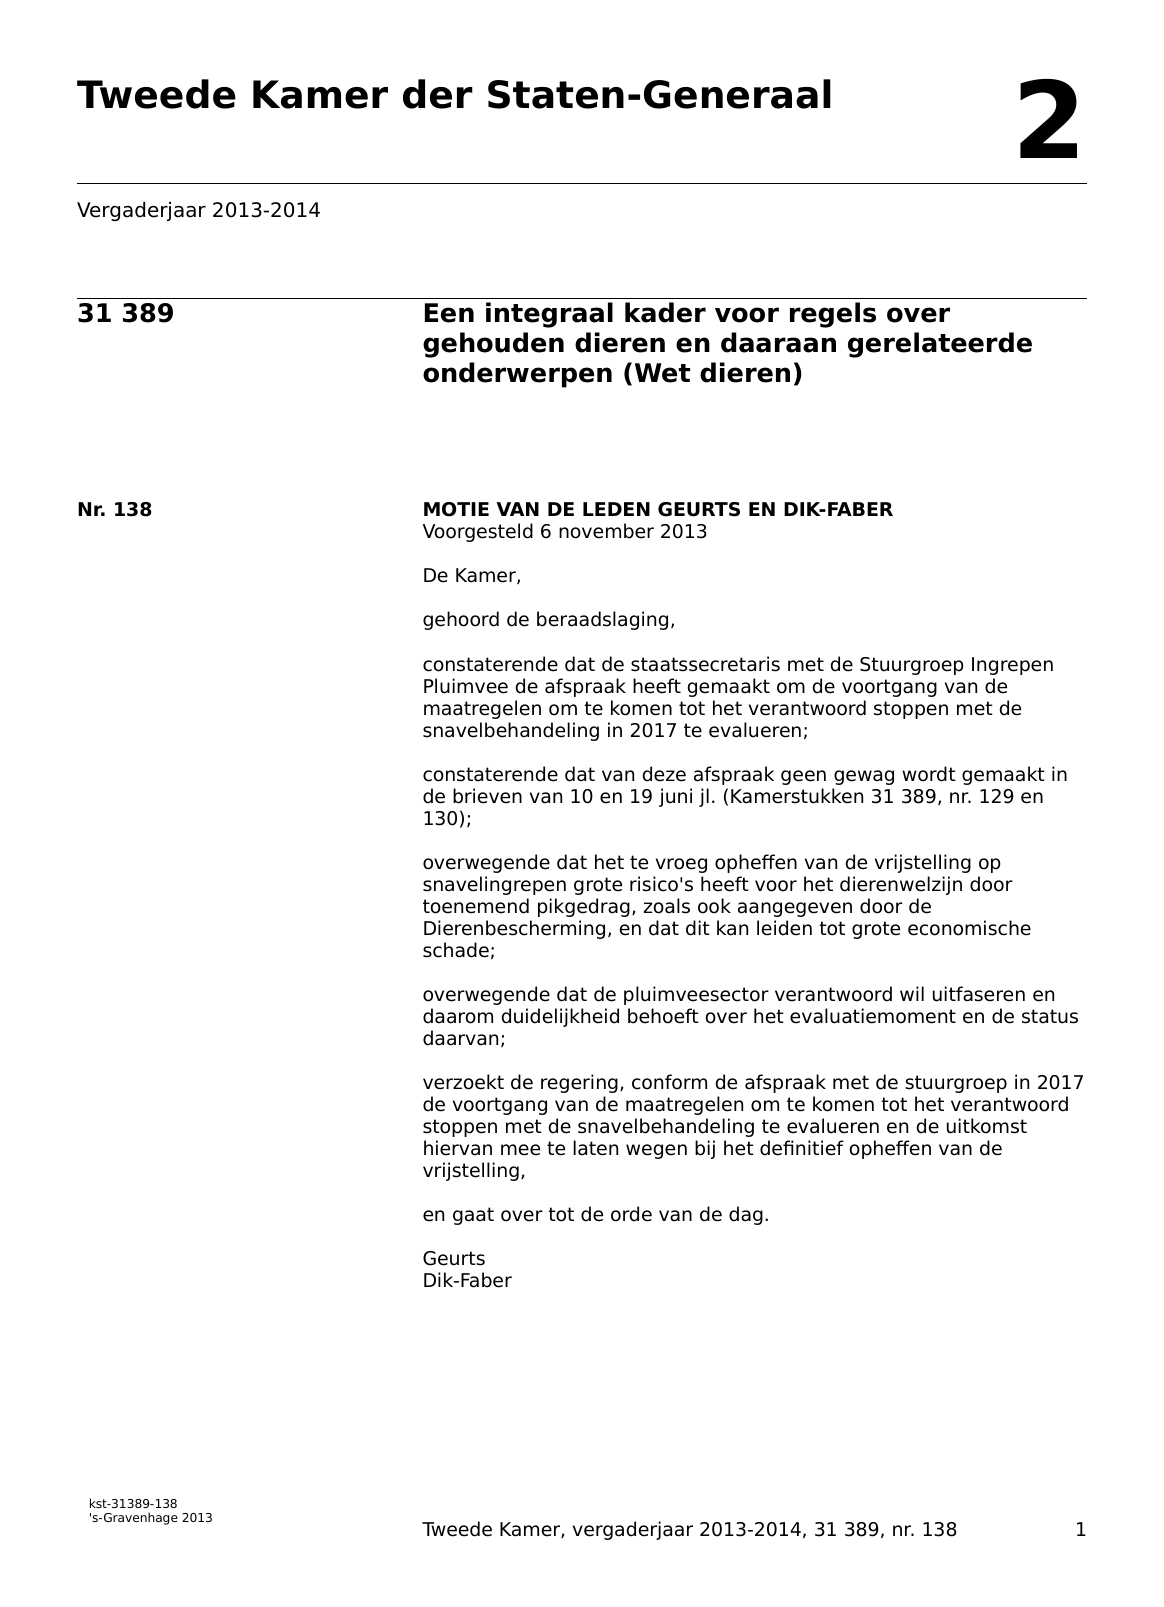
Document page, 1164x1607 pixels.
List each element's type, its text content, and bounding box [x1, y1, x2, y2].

subtitle 31 389 Een integraal kader voor regels over gehouden dieren en daaraan gerelateerde onderwerpen (Wet dieren) [77, 299, 1087, 388]
text Voorgesteld 6 november 2013 [422, 521, 1087, 543]
table_header Tweede Kamer der Staten-Generaal [77, 59, 886, 183]
text kst-31389-138 [88, 1497, 323, 1511]
text overwegende dat de pluimveesector verantwoord wil uitfaseren en daarom duidelijkheid behoeft over het evaluatiemoment en de status daarvan; [422, 984, 1087, 1050]
text constaterende dat van deze afspraak geen gewag wordt gemaakt in de brieven van 10 en 19 juni jl. (Kamerstukken 31 389, nr. 129 en 130); [422, 764, 1087, 829]
table_header 2 [886, 59, 1087, 183]
text constaterende dat de staatssecretaris met de Stuurgroep Ingrepen Pluimvee de afspraak heeft gemaakt om de voortgang van de maatregelen om te komen tot het verantwoord stoppen met de snavelbehandeling in 2017 te evalueren; [422, 653, 1087, 741]
text gehoord de beraadslaging, [422, 609, 1087, 631]
text De Kamer, [422, 565, 1087, 587]
subtitle Nr. 138 MOTIE VAN DE LEDEN GEURTS EN DIK-FABER [77, 499, 1087, 521]
text en gaat over tot de orde van de dag. [422, 1204, 1087, 1226]
text overwegende dat het te vroeg opheffen van de vrijstelling op snavelingrepen grote risico's heeft voor het dierenwelzijn door toenemend pikgedrag, zoals ook aangegeven door de Dierenbescherming, en dat dit kan leiden tot grote economische schade; [422, 852, 1087, 962]
text Geurts [422, 1248, 1087, 1270]
text 's-Gravenhage 2013 [88, 1511, 323, 1525]
text Dik-Faber [422, 1270, 1087, 1292]
text verzoekt de regering, conform de afspraak met de stuurgroep in 2017 de voortgang van de maatregelen om te komen tot het verantwoord stoppen met de snavelbehandeling te evalueren en de uitkomst hiervan mee te laten wegen bij het definitief opheffen van de vrijstelling, [422, 1072, 1087, 1182]
table_cell Vergaderjaar 2013-2014 [77, 184, 1087, 298]
